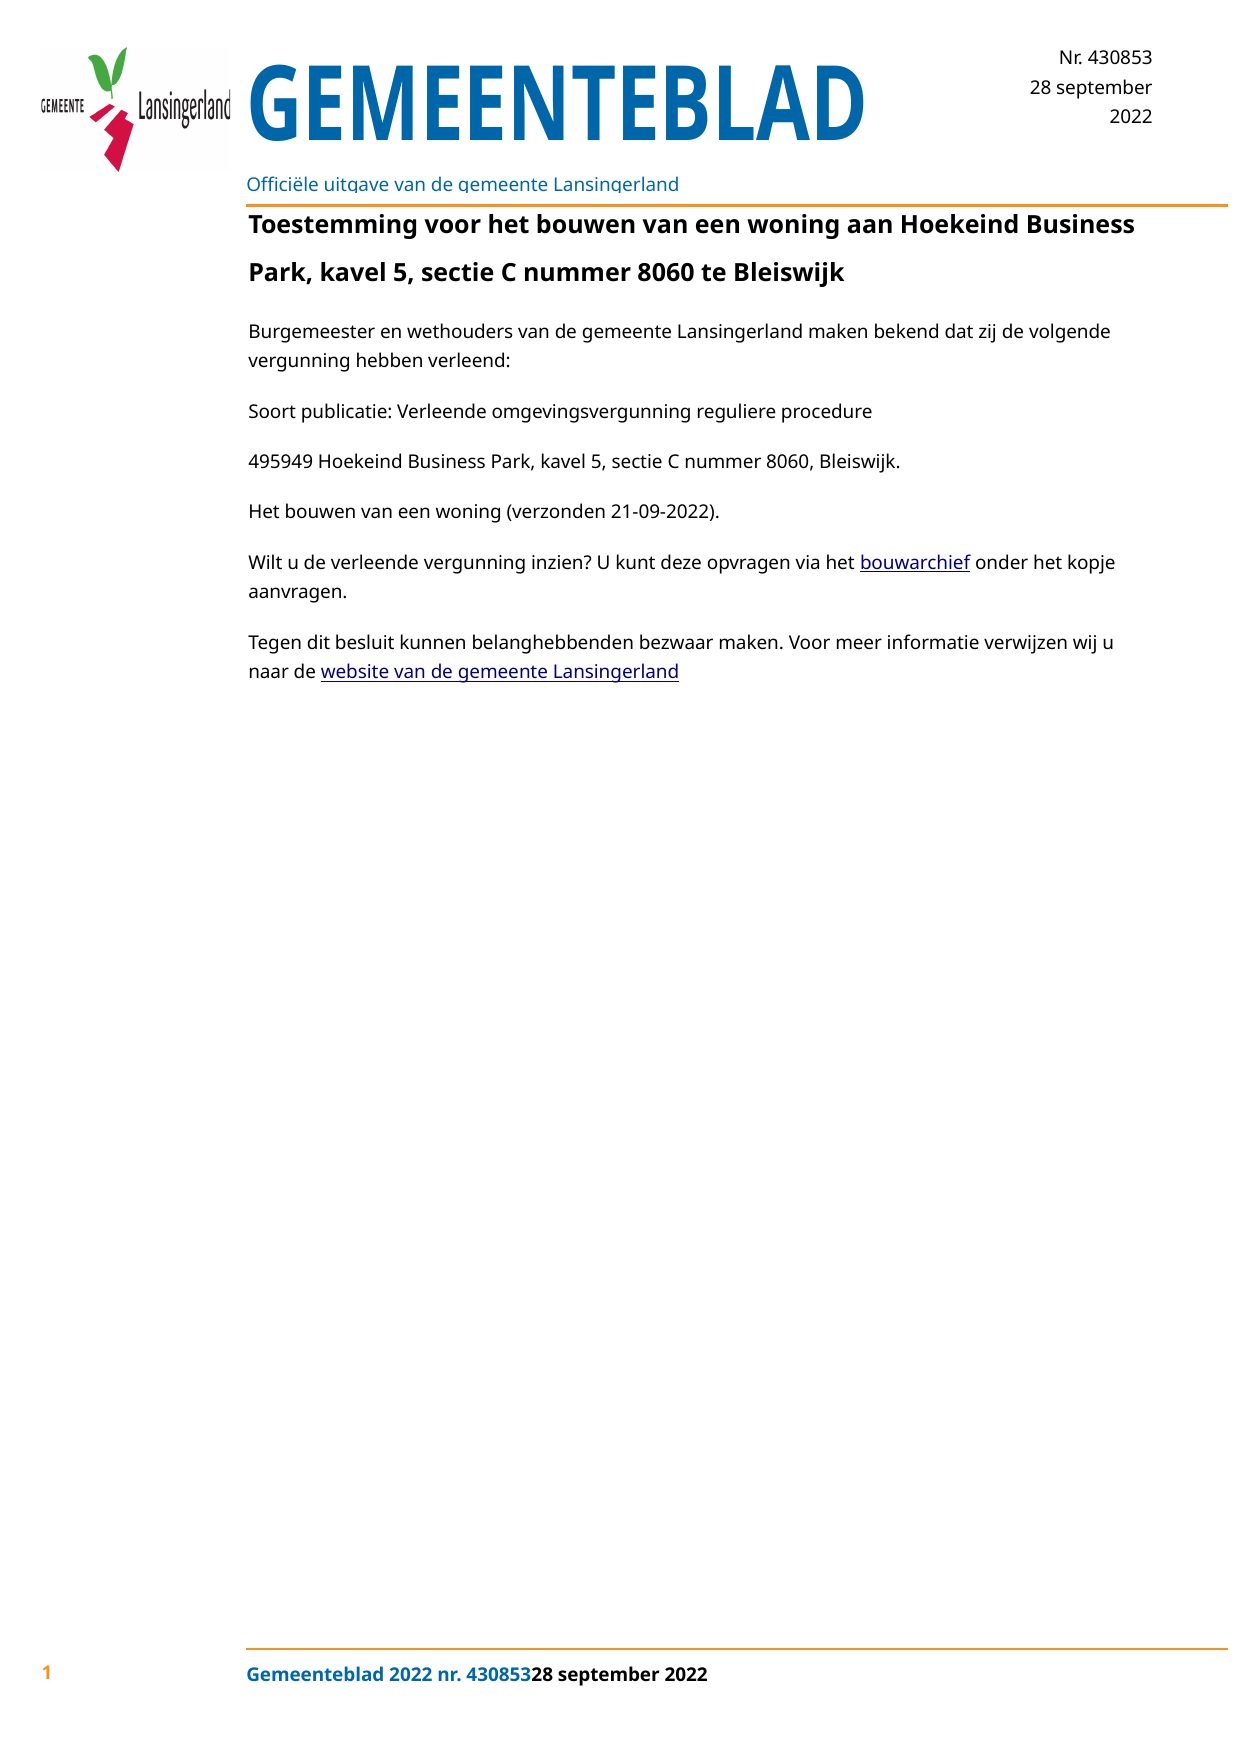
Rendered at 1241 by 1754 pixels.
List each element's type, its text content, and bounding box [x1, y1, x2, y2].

text 495949 Hoekeind Business Park, kavel 5, sectie C nummer 8060, Bleiswijk. [248, 448, 1152, 474]
text Tegen dit besluit kunnen belanghebbenden bezwaar maken. Voor meer informatie verwijzen wij u naar de website van de gemeente Lansingerland [248, 629, 1152, 684]
text Het bouwen van een woning (verzonden 21-09-2022). [248, 499, 1152, 524]
text Toestemming voor het bouwen van een woning aan Hoekeind Business Park, kavel 5, sectie C nummer 8060 te Bleiswijk [248, 207, 1152, 288]
picture [41, 47, 231, 172]
text Soort publicatie: Verleende omgevingsvergunning reguliere procedure [248, 398, 1152, 424]
text Burgemeester en wethouders van de gemeente Lansingerland maken bekend dat zij de volgende vergunning hebben verleend: [248, 318, 1152, 373]
text Wilt u de verleende vergunning inzien? U kunt deze opvragen via het bouwarchief onder het kopje aanvragen. [248, 549, 1152, 604]
